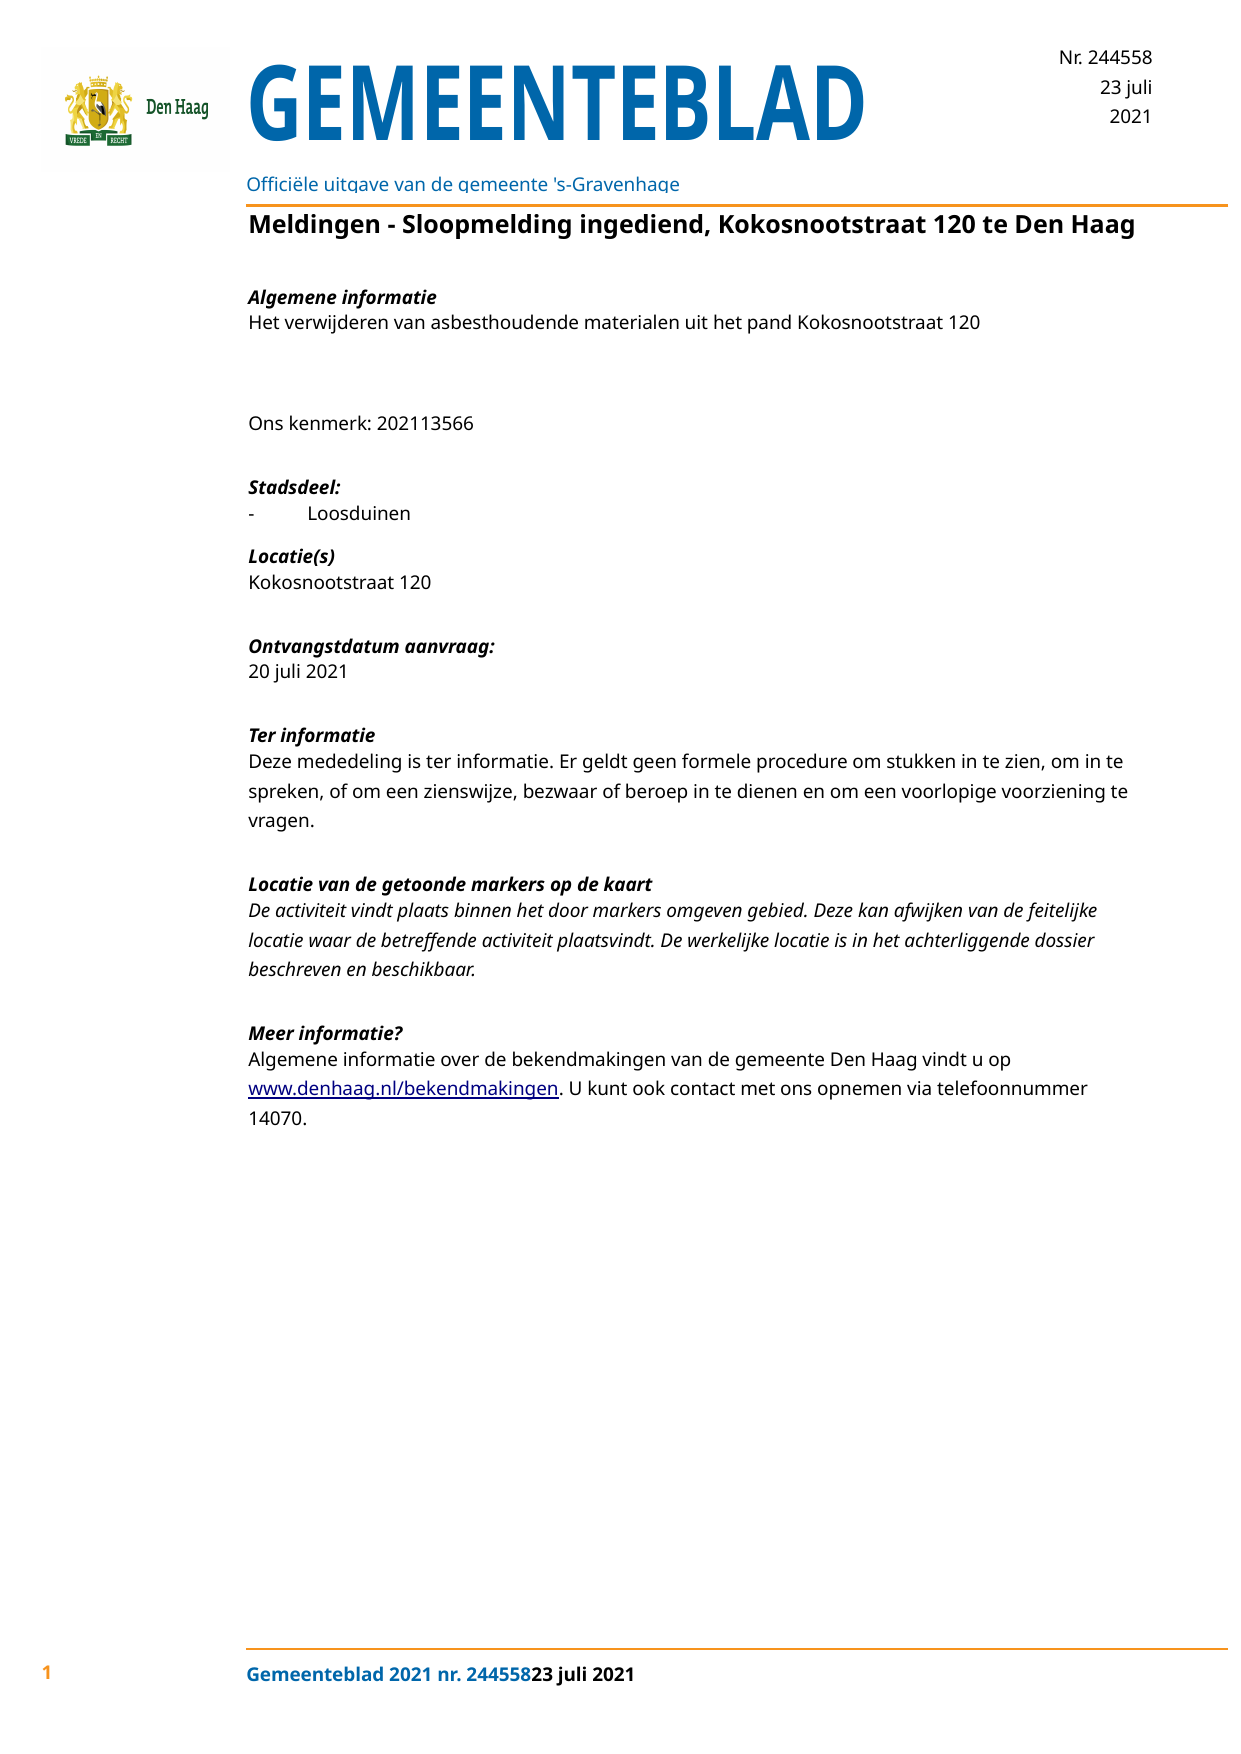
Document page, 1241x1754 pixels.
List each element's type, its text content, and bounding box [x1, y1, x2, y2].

text Het verwijderen van asbesthoudende materialen uit het pand Kokosnootstraat 120 [248, 309, 1152, 335]
text Ter informatie [248, 723, 1152, 748]
text Meldingen - Sloopmelding ingediend, Kokosnootstraat 120 te Den Haag [248, 207, 1152, 241]
picture [41, 47, 231, 172]
text Ontvangstdatum aanvraag: [248, 633, 1152, 659]
text 20 juli 2021 [248, 659, 1152, 684]
text Algemene informatie over de bekendmakingen van de gemeente Den Haag vindt u op www.denhaag.nl/bekendmakingen. U kunt ook contact met ons opnemen via telefoonnummer 14070. [248, 1046, 1152, 1131]
text Deze mededeling is ter informatie. Er geldt geen formele procedure om stukken in te zien, om in te spreken, of om een zienswijze, bezwaar of beroep in te dienen en om een voorlopige voorziening te vragen. [248, 748, 1152, 833]
text De activiteit vindt plaats binnen het door markers omgeven gebied. Deze kan afwijken van de feitelijke locatie waar de betreffende activiteit plaatsvindt. De werkelijke locatie is in het achterliggende dossier beschreven en beschikbaar. [248, 897, 1152, 982]
text Locatie(s) [248, 543, 1152, 569]
text Meer informatie? [248, 1020, 1152, 1046]
list Loosduinen [248, 500, 1152, 526]
text Stadsdeel: [248, 474, 1152, 500]
text Locatie van de getoonde markers op de kaart [248, 871, 1152, 897]
text Algemene informatie [248, 284, 1152, 309]
text Ons kenmerk: 202113566 [248, 410, 1152, 436]
text Kokosnootstraat 120 [248, 569, 1152, 595]
